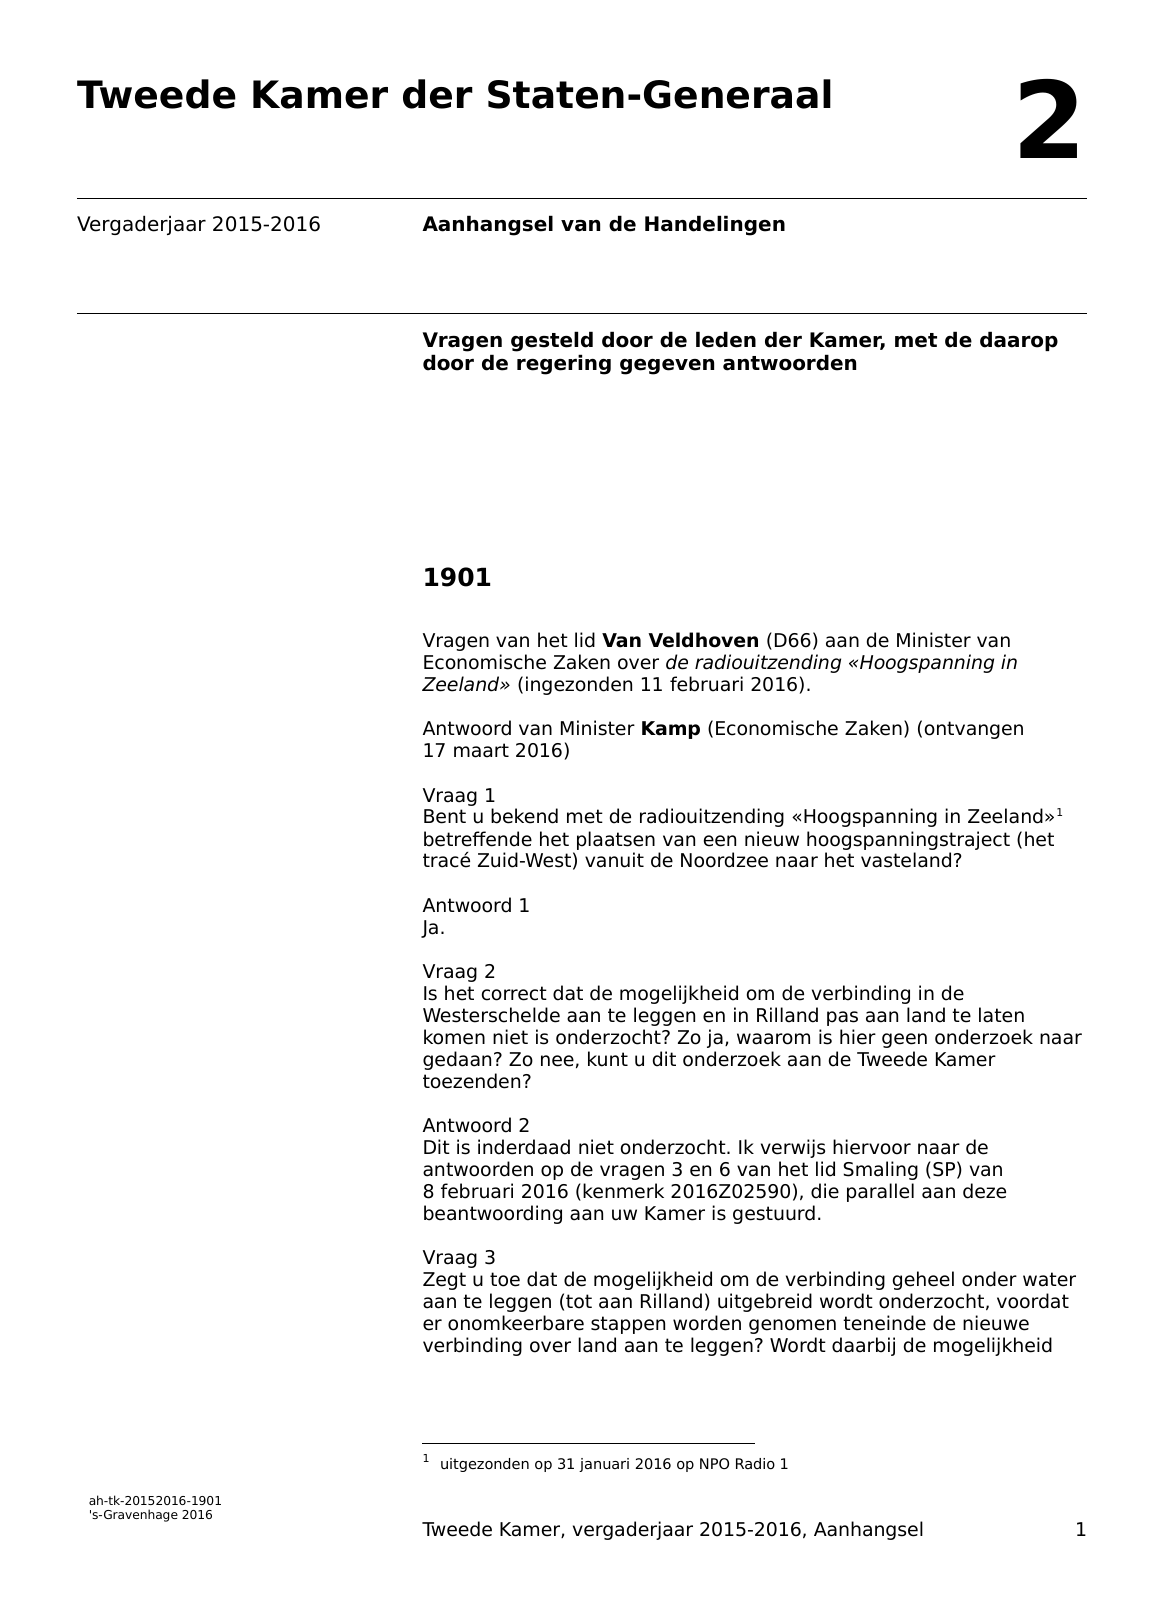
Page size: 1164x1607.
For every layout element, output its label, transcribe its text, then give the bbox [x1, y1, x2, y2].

text Bent u bekend met de radiouitzending «Hoogspanning in Zeeland» betreffende het plaatsen van een nieuw hoogspanningstraject (het tracé Zuid-West) vanuit de Noordzee naar het vasteland? [422, 806, 1087, 872]
text 1901 [422, 563, 1087, 592]
text Antwoord 2 [422, 1115, 1087, 1137]
text Vragen van het lid Van Veldhoven (D66) aan de Minister van Economische Zaken over de radiouitzending «Hoogspanning in Zeeland» (ingezonden 11 februari 2016). [422, 630, 1087, 696]
table_cell Vergaderjaar 2015-2016 [77, 199, 422, 313]
text Antwoord 1 [422, 894, 1087, 917]
text Vraag 1 [422, 784, 1087, 806]
text Is het correct dat de mogelijkheid om de verbinding in de Westerschelde aan te leggen en in Rilland pas aan land te laten komen niet is onderzocht? Zo ja, waarom is hier geen onderzoek naar gedaan? Zo nee, kunt u dit onderzoek aan de Tweede Kamer toezenden? [422, 983, 1087, 1093]
text Vraag 3 [422, 1247, 1087, 1269]
text Dit is inderdaad niet onderzocht. Ik verwijs hiervoor naar de antwoorden op de vragen 3 en 6 van het lid Smaling (SP) van 8 februari 2016 (kenmerk 2016Z02590), die parallel aan deze beantwoording aan uw Kamer is gestuurd. [422, 1137, 1087, 1225]
text ah-tk-20152016-1901 [88, 1494, 323, 1508]
table_header Tweede Kamer der Staten-Generaal [77, 59, 886, 198]
table_header 2 [886, 59, 1087, 198]
text uitgezonden op 31 januari 2016 op NPO Radio 1 [422, 1452, 1087, 1474]
text Vraag 2 [422, 961, 1087, 983]
text 's-Gravenhage 2016 [88, 1508, 323, 1522]
text Antwoord van Minister Kamp (Economische Zaken) (ontvangen 17 maart 2016) [422, 718, 1087, 762]
table_cell [77, 314, 422, 375]
table_cell Vragen gesteld door de leden der Kamer, met de daarop door de regering gegeven antwoorden [422, 314, 1087, 375]
table_cell Aanhangsel van de Handelingen [422, 199, 1087, 313]
text Ja. [422, 917, 1087, 938]
text Zegt u toe dat de mogelijkheid om de verbinding geheel onder water aan te leggen (tot aan Rilland) uitgebreid wordt onderzocht, voordat er onomkeerbare stappen worden genomen teneinde de nieuwe verbinding over land aan te leggen? Wordt daarbij de mogelijkheid [422, 1269, 1087, 1357]
